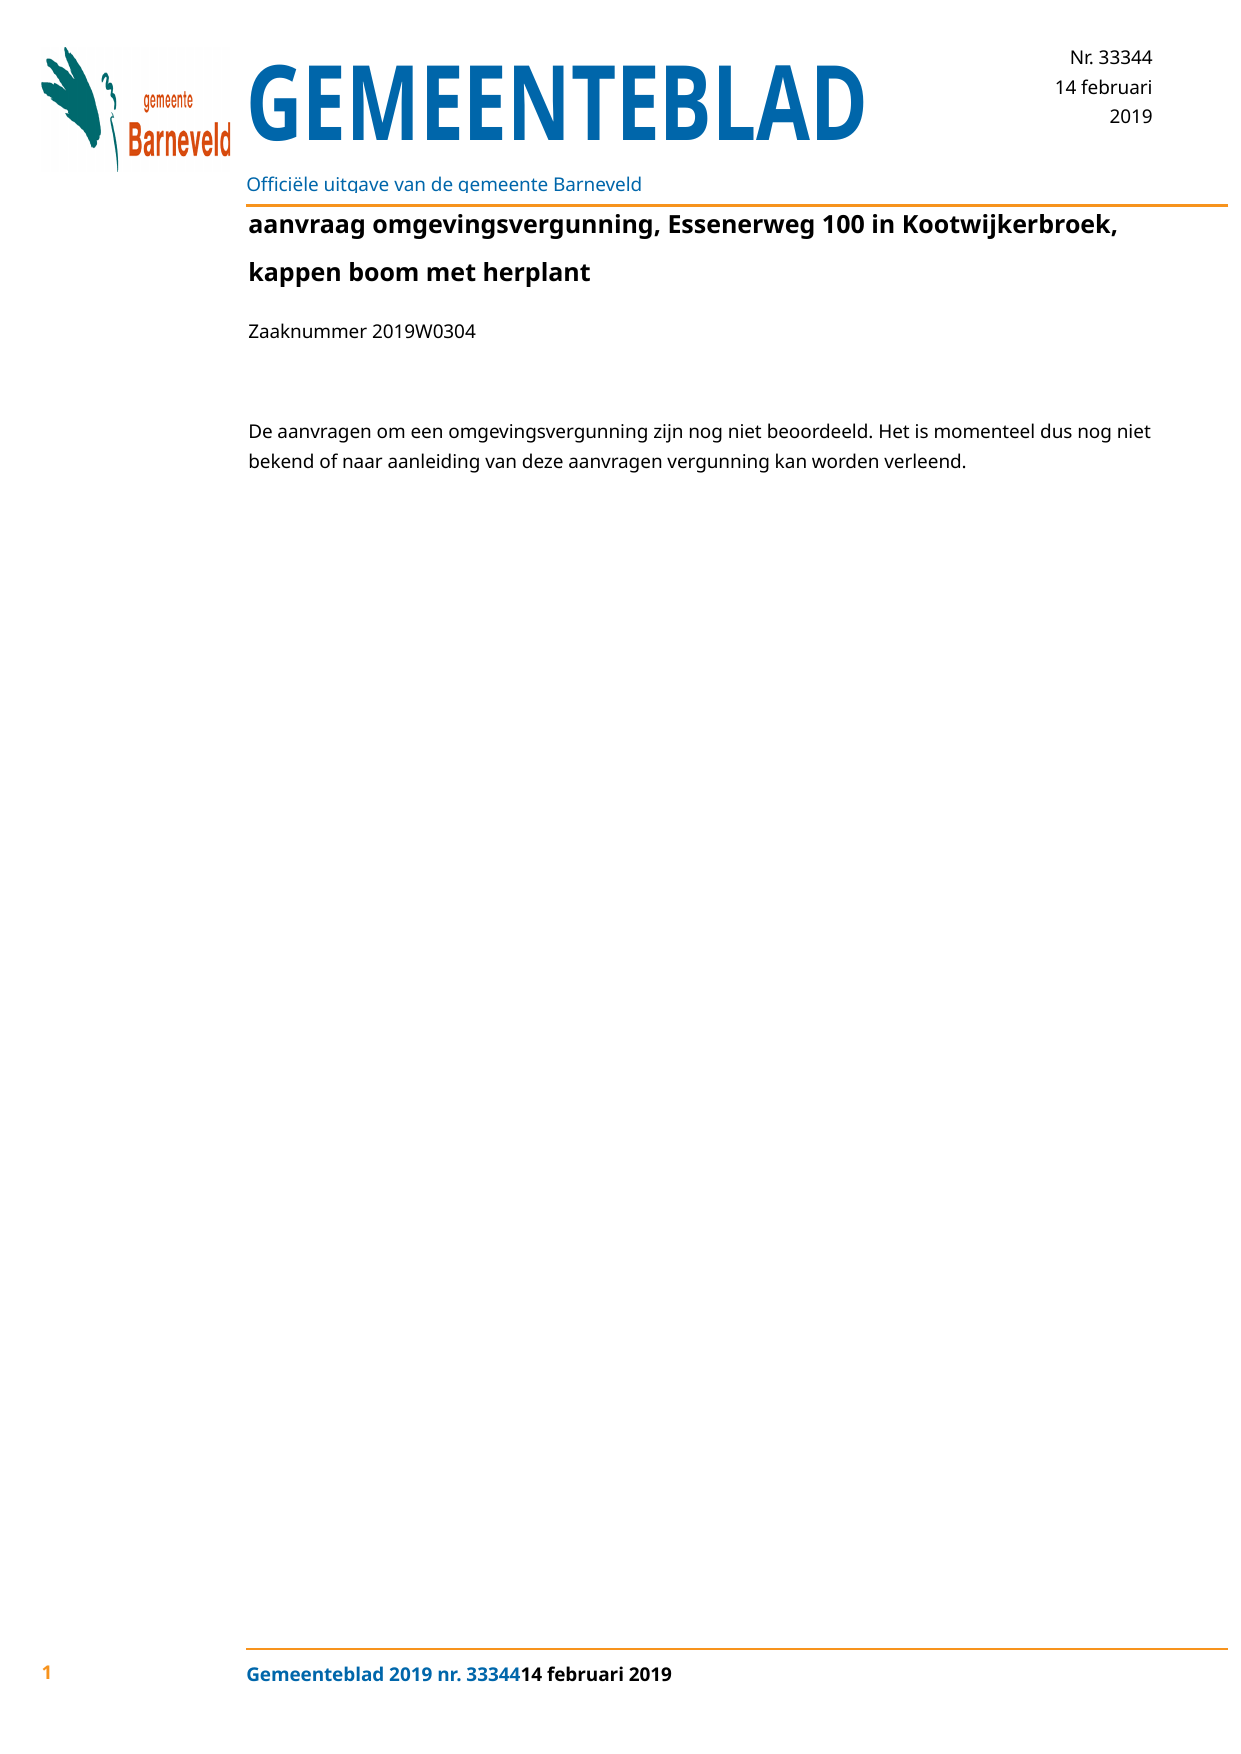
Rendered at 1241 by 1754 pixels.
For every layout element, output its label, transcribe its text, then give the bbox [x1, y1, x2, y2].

text Zaaknummer 2019W0304 [248, 318, 1152, 344]
text De aanvragen om een omgevingsvergunning zijn nog niet beoordeeld. Het is momenteel dus nog niet bekend of naar aanleiding van deze aanvragen vergunning kan worden verleend. [248, 419, 1152, 474]
text aanvraag omgevingsvergunning, Essenerweg 100 in Kootwijkerbroek, kappen boom met herplant [248, 207, 1152, 288]
picture [41, 47, 231, 172]
